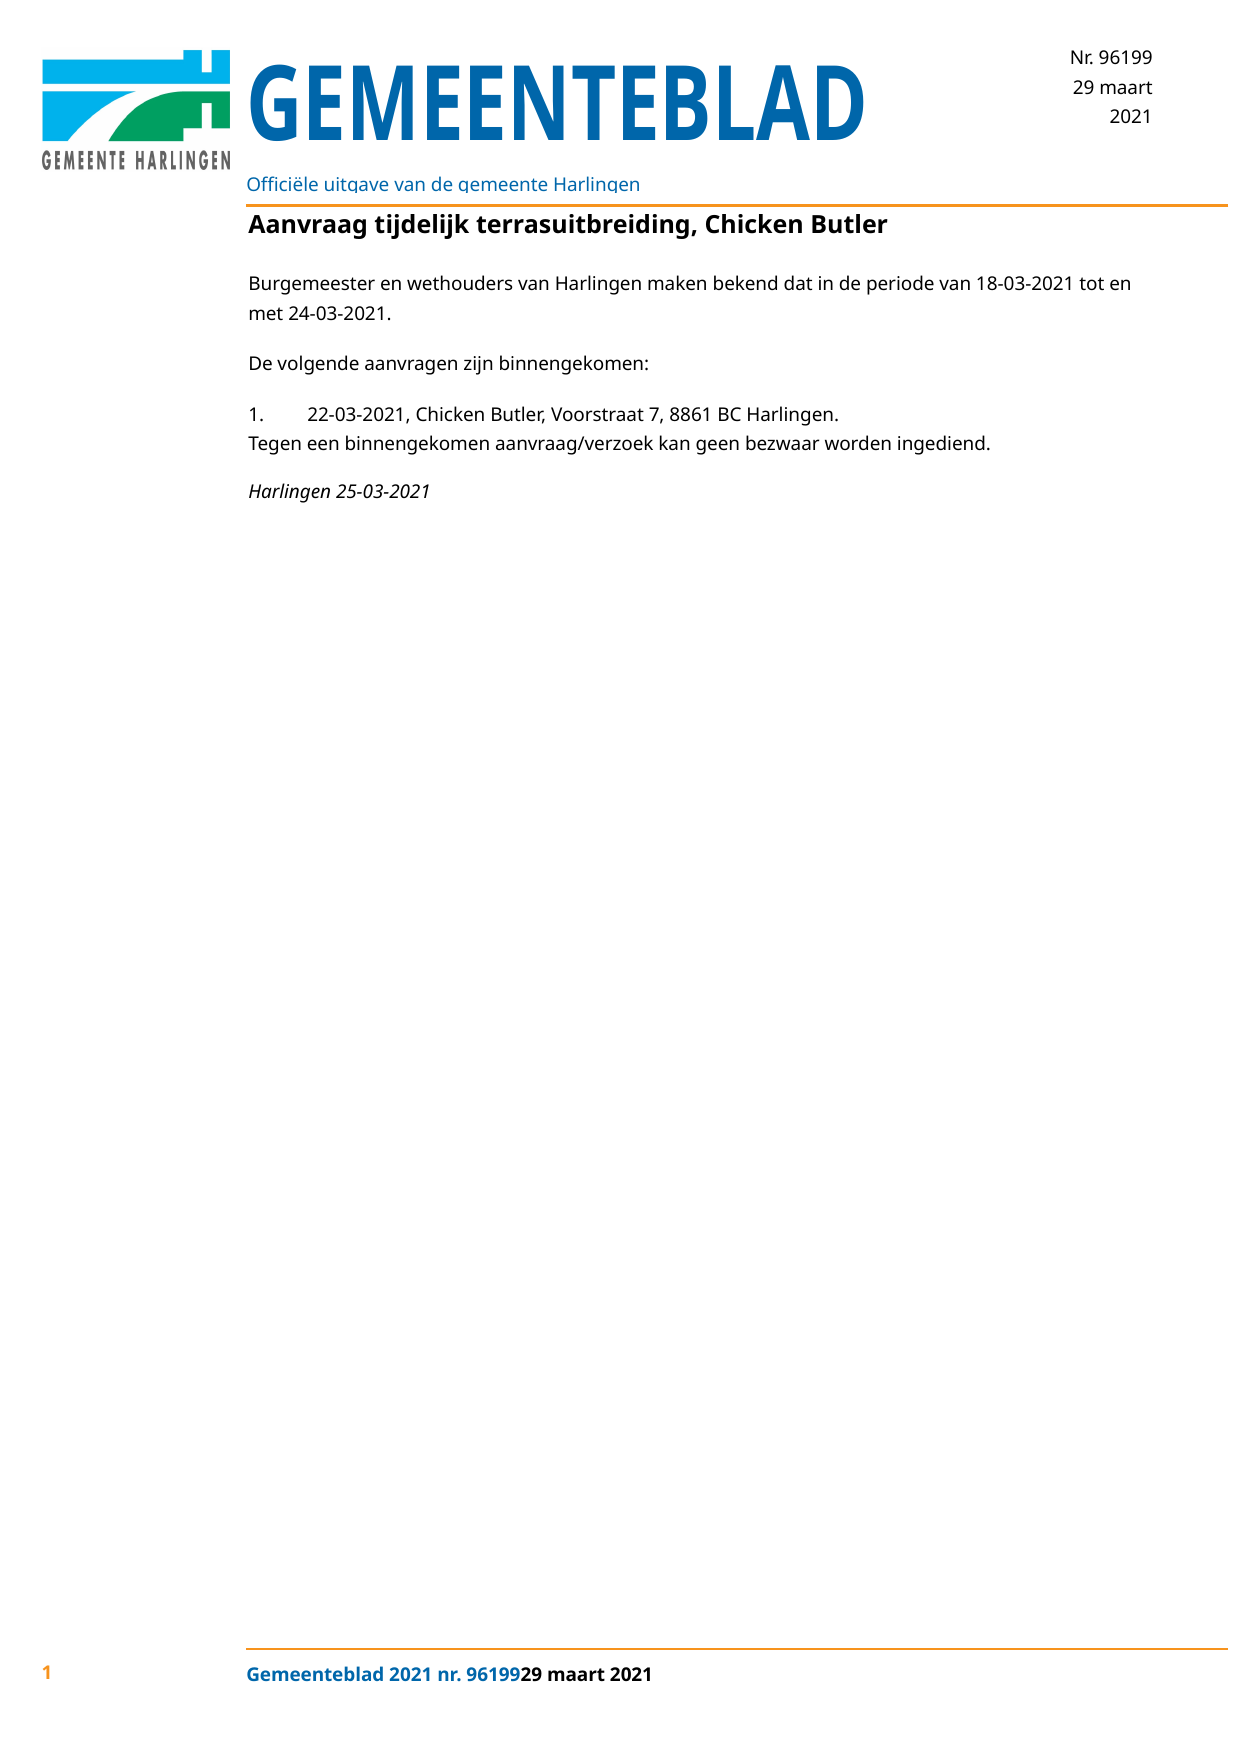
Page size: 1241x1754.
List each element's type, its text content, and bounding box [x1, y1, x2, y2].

text De volgende aanvragen zijn binnengekomen: [248, 350, 1152, 376]
text Aanvraag tijdelijk terrasuitbreiding, Chicken Butler [248, 207, 1152, 241]
list 22-03-2021, Chicken Butler, Voorstraat 7, 8861 BC Harlingen. [248, 401, 1152, 426]
picture [41, 47, 231, 172]
text Burgemeester en wethouders van Harlingen maken bekend dat in de periode van 18-03-2021 tot en met 24-03-2021. [248, 270, 1152, 326]
text Harlingen 25-03-2021 [248, 478, 1152, 504]
text Tegen een binnengekomen aanvraag/verzoek kan geen bezwaar worden ingediend. [248, 430, 1152, 456]
